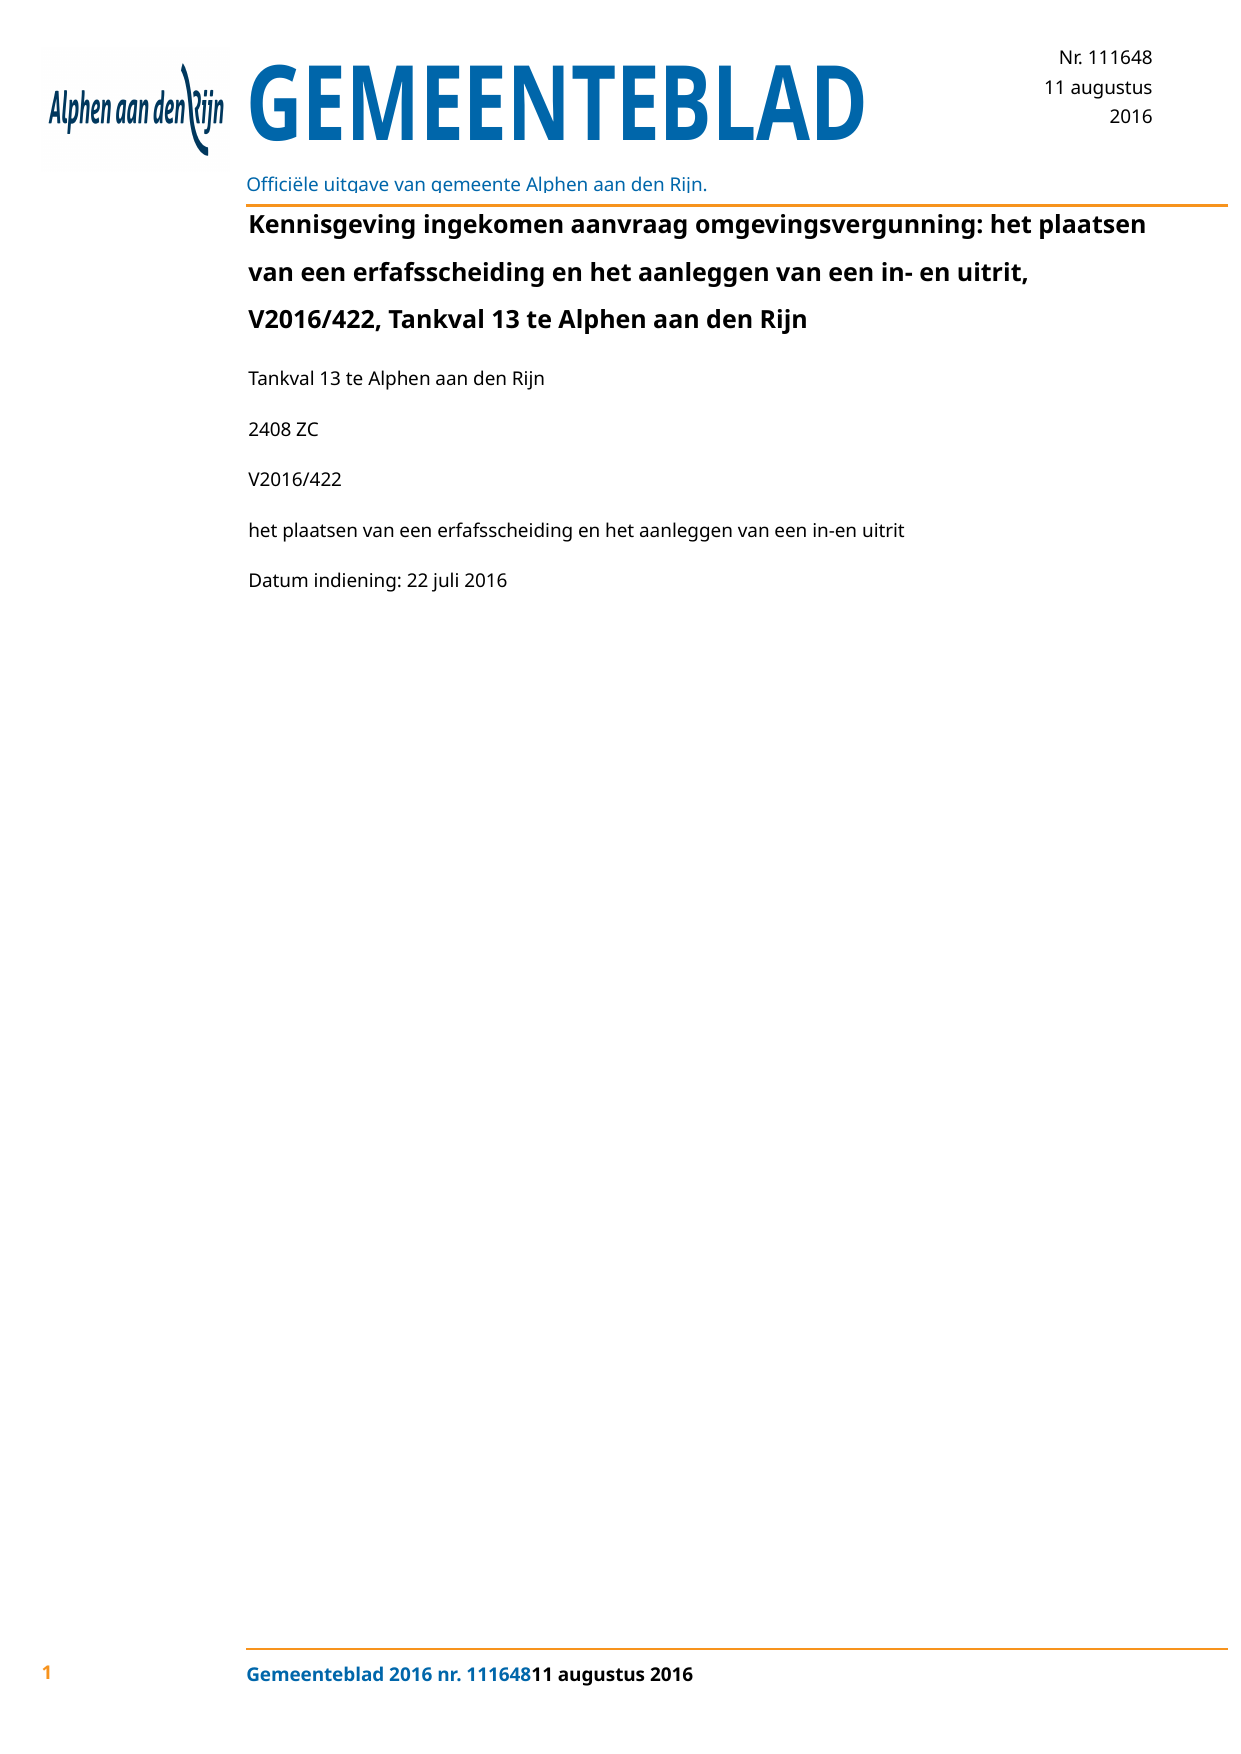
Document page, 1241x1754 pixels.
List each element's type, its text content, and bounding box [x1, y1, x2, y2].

text Kennisgeving ingekomen aanvraag omgevingsvergunning: het plaatsen van een erfafsscheiding en het aanleggen van een in- en uitrit, V2016/422, Tankval 13 te Alphen aan den Rijn [248, 207, 1152, 336]
text Tankval 13 te Alphen aan den Rijn [248, 366, 1152, 391]
text V2016/422 [248, 466, 1152, 492]
text het plaatsen van een erfafsscheiding en het aanleggen van een in-en uitrit [248, 517, 1152, 542]
text 2408 ZC [248, 416, 1152, 442]
text Datum indiening: 22 juli 2016 [248, 567, 1152, 593]
picture [41, 47, 231, 172]
